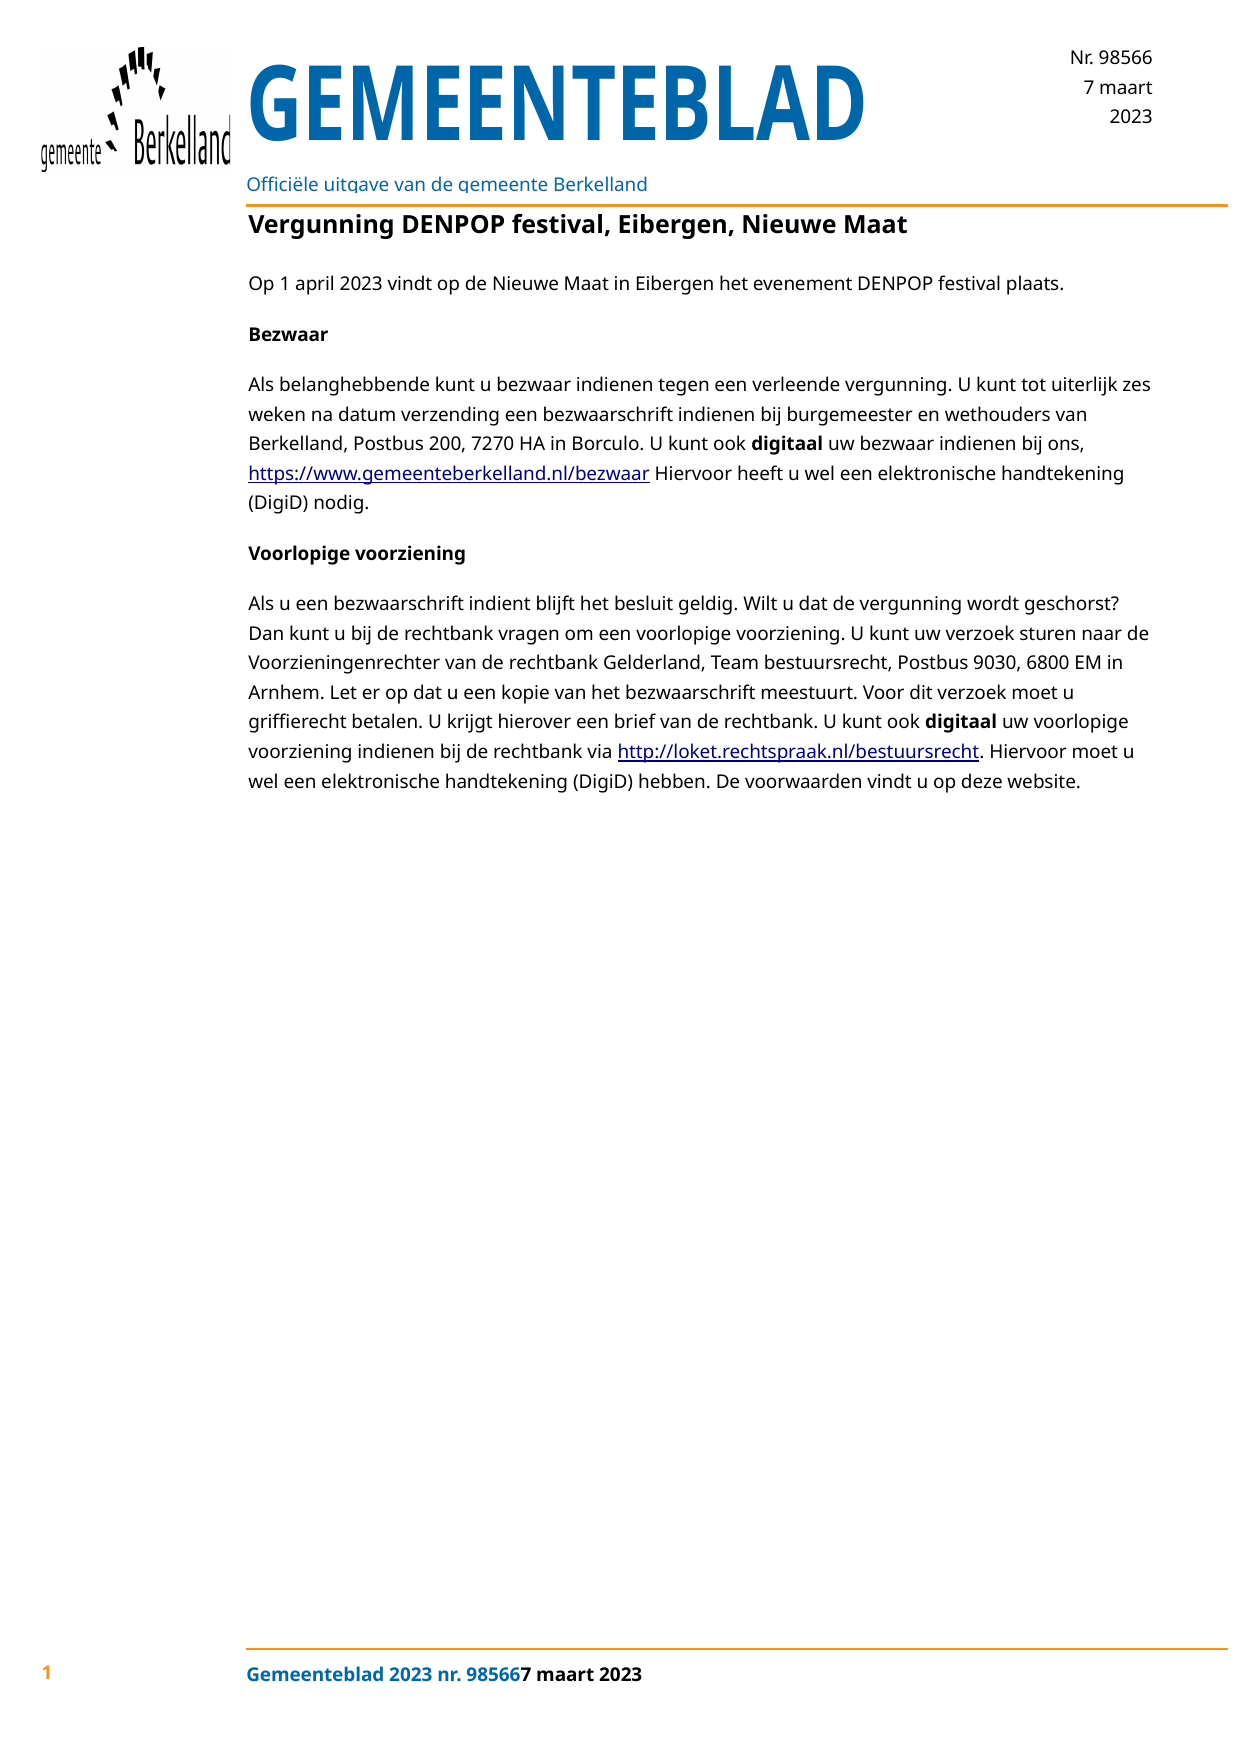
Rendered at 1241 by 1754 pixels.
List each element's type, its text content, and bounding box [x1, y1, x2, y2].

text Als belanghebbende kunt u bezwaar indienen tegen een verleende vergunning. U kunt tot uiterlijk zes weken na datum verzending een bezwaarschrift indienen bij burgemeester en wethouders van Berkelland, Postbus 200, 7270 HA in Borculo. U kunt ook digitaal uw bezwaar indienen bij ons, https://www.gemeenteberkelland.nl/bezwaar Hiervoor heeft u wel een elektronische handtekening (DigiD) nodig. [248, 371, 1152, 515]
picture [41, 47, 231, 172]
text Op 1 april 2023 vindt op de Nieuwe Maat in Eibergen het evenement DENPOP festival plaats. [248, 270, 1152, 296]
text Als u een bezwaarschrift indient blijft het besluit geldig. Wilt u dat de vergunning wordt geschorst? Dan kunt u bij de rechtbank vragen om een voorlopige voorziening. U kunt uw verzoek sturen naar de Voorzieningenrechter van de rechtbank Gelderland, Team bestuursrecht, Postbus 9030, 6800 EM in Arnhem. Let er op dat u een kopie van het bezwaarschrift meestuurt. Voor dit verzoek moet u griffierecht betalen. U krijgt hierover een brief van de rechtbank. U kunt ook digitaal uw voorlopige voorziening indienen bij de rechtbank via http://loket.rechtspraak.nl/bestuursrecht. Hiervoor moet u wel een elektronische handtekening (DigiD) hebben. De voorwaarden vindt u op deze website. [248, 590, 1152, 793]
text Vergunning DENPOP festival, Eibergen, Nieuwe Maat [248, 207, 1152, 241]
text Voorlopige voorziening [248, 540, 1152, 566]
text Bezwaar [248, 321, 1152, 346]
